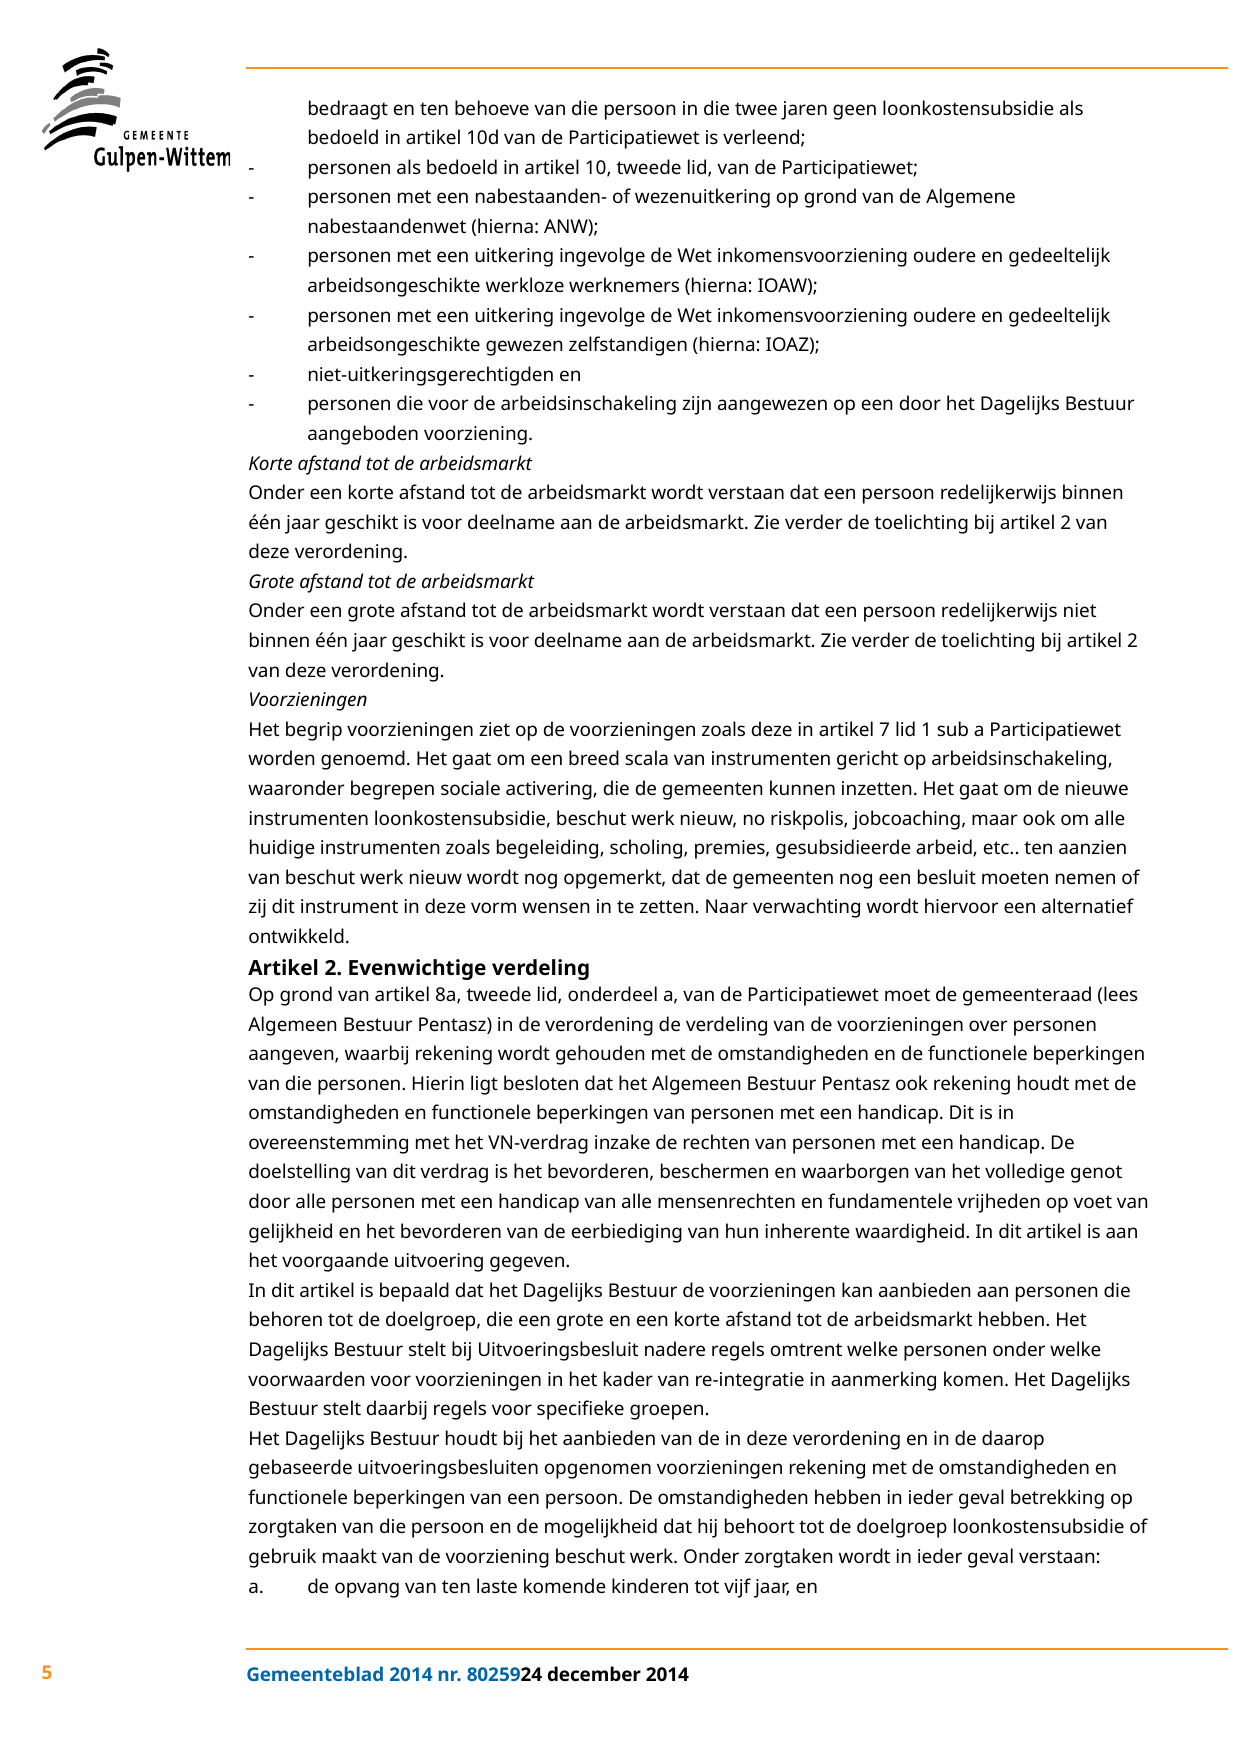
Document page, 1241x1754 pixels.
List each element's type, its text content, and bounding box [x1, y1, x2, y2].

text Op grond van artikel 8a, tweede lid, onderdeel a, van de Participatiewet moet de gemeenteraad (lees Algemeen Bestuur Pentasz) in de verordening de verdeling van de voorzieningen over personen aangeven, waarbij rekening wordt gehouden met de omstandigheden en de functionele beperkingen van die personen. Hierin ligt besloten dat het Algemeen Bestuur Pentasz ook rekening houdt met de omstandigheden en functionele beperkingen van personen met een handicap. Dit is in overeenstemming met het VN-verdrag inzake de rechten van personen met een handicap. De doelstelling van dit verdrag is het bevorderen, beschermen en waarborgen van het volledige genot door alle personen met een handicap van alle mensenrechten en fundamentele vrijheden op voet van gelijkheid en het bevorderen van de eerbiediging van hun inherente waardigheid. In dit artikel is aan het voorgaande uitvoering gegeven. [248, 981, 1152, 1273]
text Grote afstand tot de arbeidsmarkt [248, 568, 1152, 594]
list niet-uitkeringsgerechtigden en [248, 361, 1152, 387]
list personen met een uitkering ingevolge de Wet inkomensvoorziening oudere en gedeeltelijk arbeidsongeschikte gewezen zelfstandigen (hierna: IOAZ); [248, 302, 1152, 357]
list personen die voor de arbeidsinschakeling zijn aangewezen op een door het Dagelijks Bestuur aangeboden voorziening. [248, 391, 1152, 446]
text In dit artikel is bepaald dat het Dagelijks Bestuur de voorzieningen kan aanbieden aan personen die behoren tot de doelgroep, die een grote en een korte afstand tot de arbeidsmarkt hebben. Het Dagelijks Bestuur stelt bij Uitvoeringsbesluit nadere regels omtrent welke personen onder welke voorwaarden voor voorzieningen in het kader van re-integratie in aanmerking komen. Het Dagelijks Bestuur stelt daarbij regels voor specifieke groepen. [248, 1277, 1152, 1421]
picture [41, 47, 231, 172]
text Het Dagelijks Bestuur houdt bij het aanbieden van de in deze verordening en in de daarop gebaseerde uitvoeringsbesluiten opgenomen voorzieningen rekening met de omstandigheden en functionele beperkingen van een persoon. De omstandigheden hebben in ieder geval betrekking op zorgtaken van die persoon en de mogelijkheid dat hij behoort tot de doelgroep loonkostensubsidie of gebruik maakt van de voorziening beschut werk. Onder zorgtaken wordt in ieder geval verstaan: [248, 1425, 1152, 1569]
list de opvang van ten laste komende kinderen tot vijf jaar, en [248, 1573, 1152, 1598]
text Korte afstand tot de arbeidsmarkt [248, 450, 1152, 476]
text Voorzieningen [248, 686, 1152, 712]
list personen met een nabestaanden- of wezenuitkering op grond van de Algemene nabestaandenwet (hierna: ANW); [248, 183, 1152, 239]
list bedraagt en ten behoeve van die persoon in die twee jaren geen loonkostensubsidie als bedoeld in artikel 10d van de Participatiewet is verleend; [248, 95, 1152, 150]
text Onder een korte afstand tot de arbeidsmarkt wordt verstaan dat een persoon redelijkerwijs binnen één jaar geschikt is voor deelname aan de arbeidsmarkt. Zie verder de toelichting bij artikel 2 van deze verordening. [248, 479, 1152, 564]
list personen als bedoeld in artikel 10, tweede lid, van de Participatiewet; [248, 154, 1152, 180]
text Artikel 2. Evenwichtige verdeling [248, 953, 1152, 981]
list personen met een uitkering ingevolge de Wet inkomensvoorziening oudere en gedeeltelijk arbeidsongeschikte werkloze werknemers (hierna: IOAW); [248, 243, 1152, 298]
text Het begrip voorzieningen ziet op de voorzieningen zoals deze in artikel 7 lid 1 sub a Participatiewet worden genoemd. Het gaat om een breed scala van instrumenten gericht op arbeidsinschakeling, waaronder begrepen sociale activering, die de gemeenten kunnen inzetten. Het gaat om de nieuwe instrumenten loonkostensubsidie, beschut werk nieuw, no riskpolis, jobcoaching, maar ook om alle huidige instrumenten zoals begeleiding, scholing, premies, gesubsidieerde arbeid, etc.. ten aanzien van beschut werk nieuw wordt nog opgemerkt, dat de gemeenten nog een besluit moeten nemen of zij dit instrument in deze vorm wensen in te zetten. Naar verwachting wordt hiervoor een alternatief ontwikkeld. [248, 716, 1152, 949]
text Onder een grote afstand tot de arbeidsmarkt wordt verstaan dat een persoon redelijkerwijs niet binnen één jaar geschikt is voor deelname aan de arbeidsmarkt. Zie verder de toelichting bij artikel 2 van deze verordening. [248, 598, 1152, 683]
